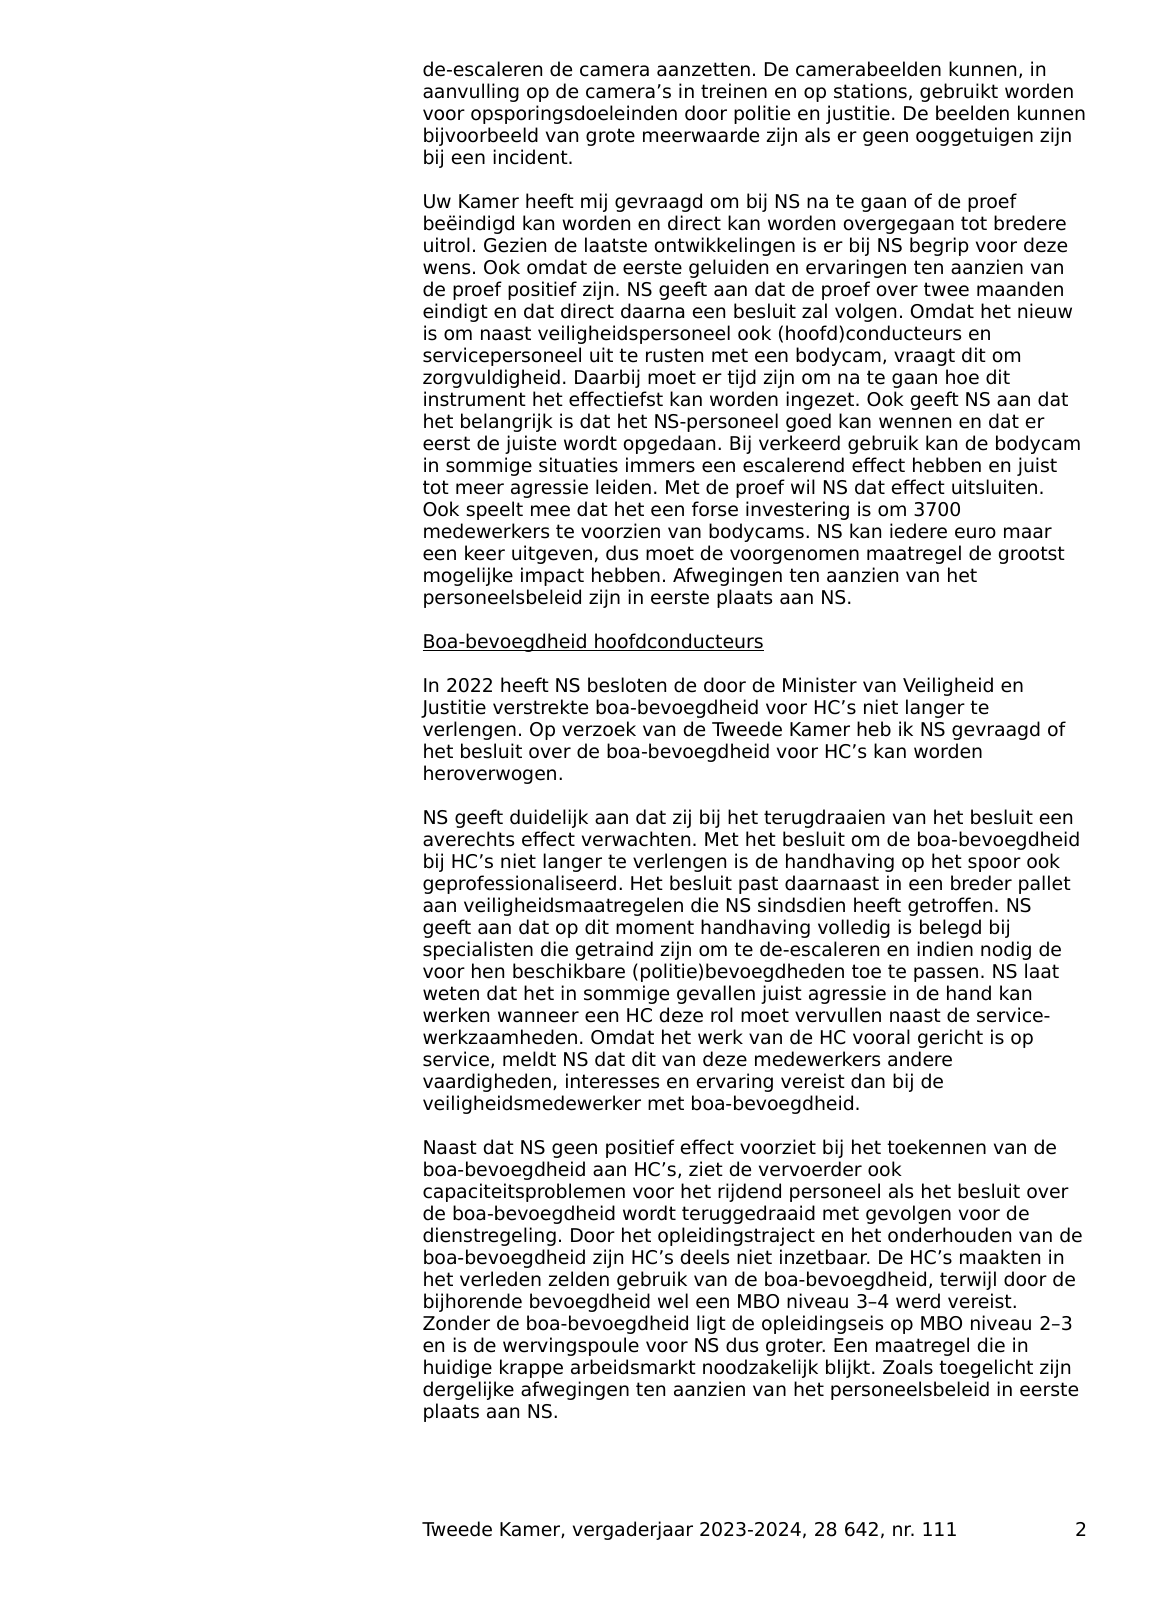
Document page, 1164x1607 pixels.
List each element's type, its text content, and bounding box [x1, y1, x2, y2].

text Naast dat NS geen positief effect voorziet bij het toekennen van de boa-bevoegdheid aan HC’s, ziet de vervoerder ook capaciteitsproblemen voor het rijdend personeel als het besluit over de boa-bevoegdheid wordt teruggedraaid met gevolgen voor de dienstregeling. Door het opleidingstraject en het onderhouden van de boa-bevoegdheid zijn HC’s deels niet inzetbaar. De HC’s maakten in het verleden zelden gebruik van de boa-bevoegdheid, terwijl door de bijhorende bevoegdheid wel een MBO niveau 3–4 werd vereist. Zonder de boa-bevoegdheid ligt de opleidingseis op MBO niveau 2–3 en is de wervingspoule voor NS dus groter. Een maatregel die in huidige krappe arbeidsmarkt noodzakelijk blijkt. Zoals toegelicht zijn dergelijke afwegingen ten aanzien van het personeelsbeleid in eerste plaats aan NS. [422, 1137, 1087, 1423]
text In 2022 heeft NS besloten de door de Minister van Veiligheid en Justitie verstrekte boa-bevoegdheid voor HC’s niet langer te verlengen. Op verzoek van de Tweede Kamer heb ik NS gevraagd of het besluit over de boa-bevoegdheid voor HC’s kan worden heroverwogen. [422, 675, 1087, 785]
text Uw Kamer heeft mij gevraagd om bij NS na te gaan of de proef beëindigd kan worden en direct kan worden overgegaan tot bredere uitrol. Gezien de laatste ontwikkelingen is er bij NS begrip voor deze wens. Ook omdat de eerste geluiden en ervaringen ten aanzien van de proef positief zijn. NS geeft aan dat de proef over twee maanden eindigt en dat direct daarna een besluit zal volgen. Omdat het nieuw is om naast veiligheidspersoneel ook (hoofd)conducteurs en servicepersoneel uit te rusten met een bodycam, vraagt dit om zorgvuldigheid. Daarbij moet er tijd zijn om na te gaan hoe dit instrument het effectiefst kan worden ingezet. Ook geeft NS aan dat het belangrijk is dat het NS-personeel goed kan wennen en dat er eerst de juiste wordt opgedaan. Bij verkeerd gebruik kan de bodycam in sommige situaties immers een escalerend effect hebben en juist tot meer agressie leiden. Met de proef wil NS dat effect uitsluiten. Ook speelt mee dat het een forse investering is om 3700 medewerkers te voorzien van bodycams. NS kan iedere euro maar een keer uitgeven, dus moet de voorgenomen maatregel de grootst mogelijke impact hebben. Afwegingen ten aanzien van het personeelsbeleid zijn in eerste plaats aan NS. [422, 191, 1087, 609]
text NS geeft duidelijk aan dat zij bij het terugdraaien van het besluit een averechts effect verwachten. Met het besluit om de boa-bevoegdheid bij HC’s niet langer te verlengen is de handhaving op het spoor ook geprofessionaliseerd. Het besluit past daarnaast in een breder pallet aan veiligheidsmaatregelen die NS sindsdien heeft getroffen. NS geeft aan dat op dit moment handhaving volledig is belegd bij specialisten die getraind zijn om te de-escaleren en indien nodig de voor hen beschikbare (politie)bevoegdheden toe te passen. NS laat weten dat het in sommige gevallen juist agressie in de hand kan werken wanneer een HC deze rol moet vervullen naast de service-werkzaamheden. Omdat het werk van de HC vooral gericht is op service, meldt NS dat dit van deze medewerkers andere vaardigheden, interesses en ervaring vereist dan bij de veiligheidsmedewerker met boa-bevoegdheid. [422, 807, 1087, 1115]
subtitle Boa-bevoegdheid hoofdconducteurs [422, 631, 1087, 653]
text de-escaleren de camera aanzetten. De camerabeelden kunnen, in aanvulling op de camera’s in treinen en op stations, gebruikt worden voor opsporingsdoeleinden door politie en justitie. De beelden kunnen bijvoorbeeld van grote meerwaarde zijn als er geen ooggetuigen zijn bij een incident. [422, 59, 1087, 169]
